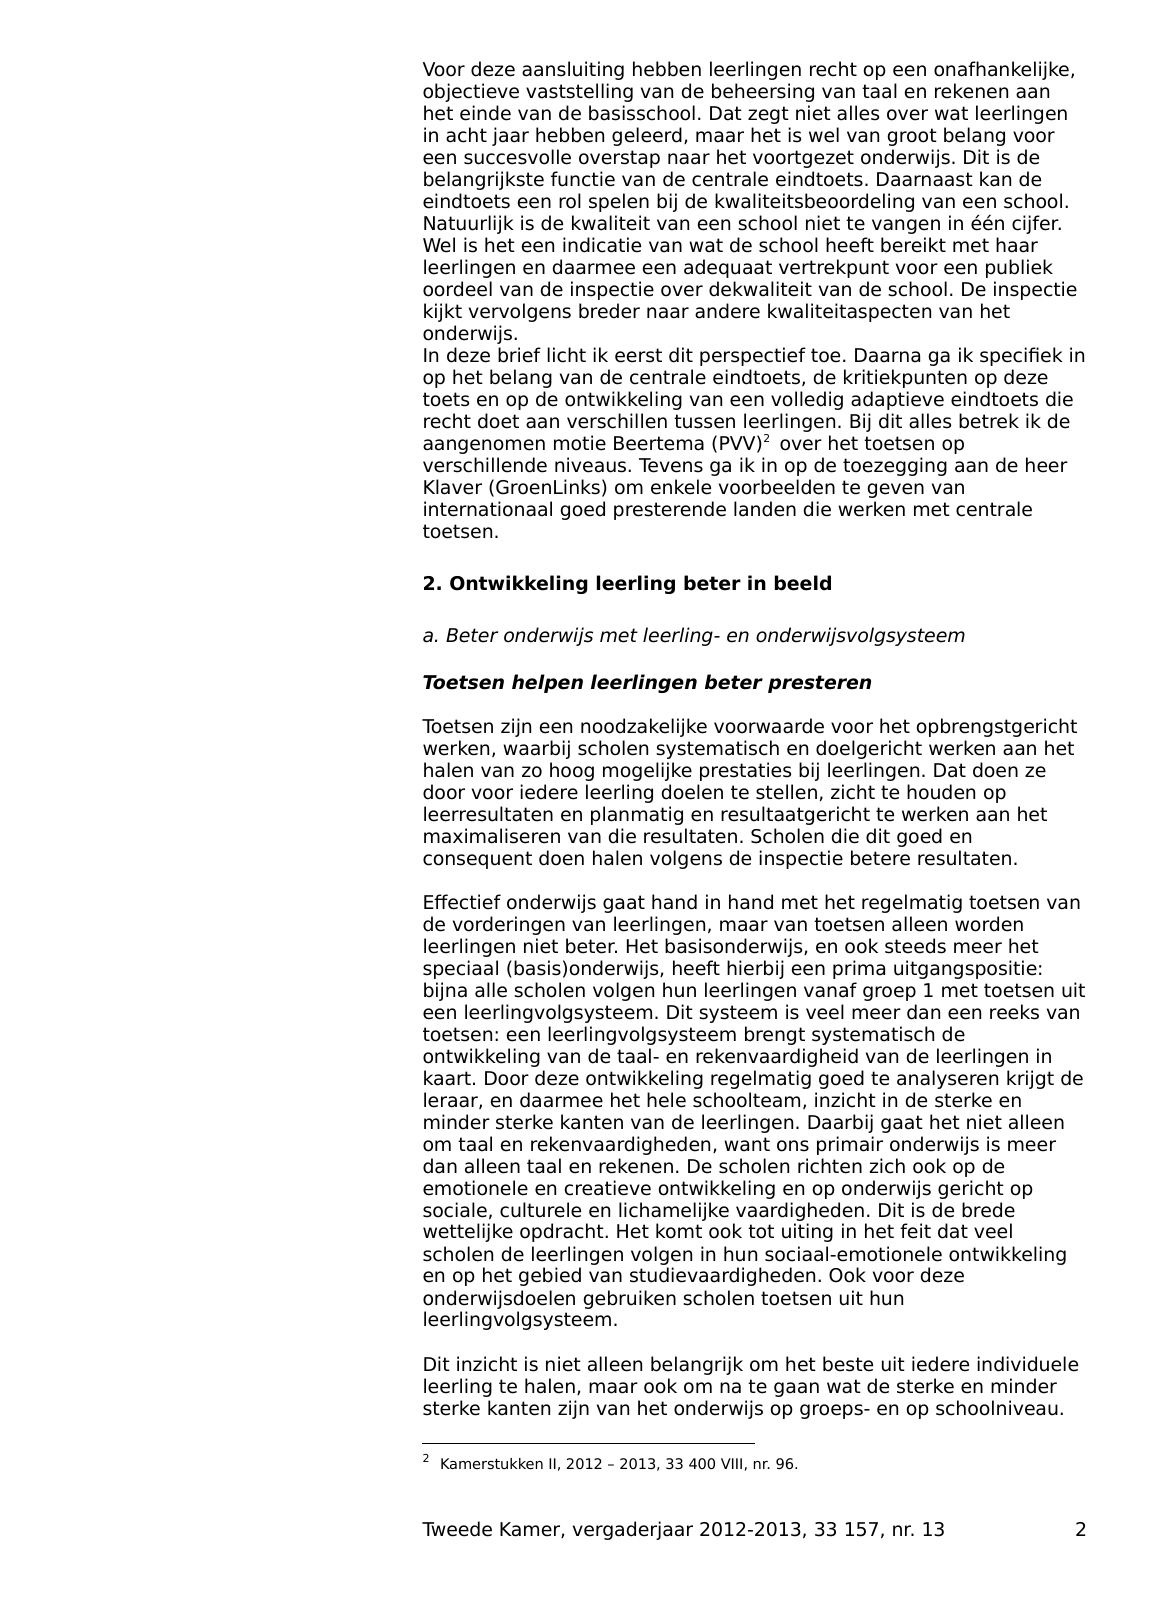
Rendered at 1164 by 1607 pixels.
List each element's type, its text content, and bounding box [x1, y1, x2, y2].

subtitle Toetsen helpen leerlingen beter presteren [422, 672, 1087, 693]
subtitle 2. Ontwikkeling leerling beter in beeld [422, 573, 1087, 594]
text In deze brief licht ik eerst dit perspectief toe. Daarna ga ik specifiek in op het belang van de centrale eindtoets, de kritiekpunten op deze toets en op de ontwikkeling van een volledig adaptieve eindtoets die recht doet aan verschillen tussen leerlingen. Bij dit alles betrek ik de aangenomen motie Beertema (PVV) over het toetsen op verschillende niveaus. Tevens ga ik in op de toezegging aan de heer Klaver (GroenLinks) om enkele voorbeelden te geven van internationaal goed presterende landen die werken met centrale toetsen. [422, 345, 1087, 543]
text Toetsen zijn een noodzakelijke voorwaarde voor het opbrengstgericht werken, waarbij scholen systematisch en doelgericht werken aan het halen van zo hoog mogelijke prestaties bij leerlingen. Dat doen ze door voor iedere leerling doelen te stellen, zicht te houden op leerresultaten en planmatig en resultaatgericht te werken aan het maximaliseren van die resultaten. Scholen die dit goed en consequent doen halen volgens de inspectie betere resultaten. [422, 716, 1087, 869]
text Dit inzicht is niet alleen belangrijk om het beste uit iedere individuele leerling te halen, maar ook om na te gaan wat de sterke en minder sterke kanten zijn van het onderwijs op groeps- en op schoolniveau. [422, 1353, 1087, 1419]
text Kamerstukken II, 2012 – 2013, 33 400 VIII, nr. 96. [422, 1452, 1087, 1474]
text Voor deze aansluiting hebben leerlingen recht op een onafhankelijke, objectieve vaststelling van de beheersing van taal en rekenen aan het einde van de basisschool. Dat zegt niet alles over wat leerlingen in acht jaar hebben geleerd, maar het is wel van groot belang voor een succesvolle overstap naar het voortgezet onderwijs. Dit is de belangrijkste functie van de centrale eindtoets. Daarnaast kan de eindtoets een rol spelen bij de kwaliteitsbeoordeling van een school. Natuurlijk is de kwaliteit van een school niet te vangen in één cijfer. Wel is het een indicatie van wat de school heeft bereikt met haar leerlingen en daarmee een adequaat vertrekpunt voor een publiek oordeel van de inspectie over dekwaliteit van de school. De inspectie kijkt vervolgens breder naar andere kwaliteitaspecten van het onderwijs. [422, 59, 1087, 345]
subtitle a. Beter onderwijs met leerling- en onderwijsvolgsysteem [422, 624, 1087, 647]
text Effectief onderwijs gaat hand in hand met het regelmatig toetsen van de vorderingen van leerlingen, maar van toetsen alleen worden leerlingen niet beter. Het basisonderwijs, en ook steeds meer het speciaal (basis)onderwijs, heeft hierbij een prima uitgangspositie: bijna alle scholen volgen hun leerlingen vanaf groep 1 met toetsen uit een leerlingvolgsysteem. Dit systeem is veel meer dan een reeks van toetsen: een leerlingvolgsysteem brengt systematisch de ontwikkeling van de taal- en rekenvaardigheid van de leerlingen in kaart. Door deze ontwikkeling regelmatig goed te analyseren krijgt de leraar, en daarmee het hele schoolteam, inzicht in de sterke en minder sterke kanten van de leerlingen. Daarbij gaat het niet alleen om taal en rekenvaardigheden, want ons primair onderwijs is meer dan alleen taal en rekenen. De scholen richten zich ook op de emotionele en creatieve ontwikkeling en op onderwijs gericht op sociale, culturele en lichamelijke vaardigheden. Dit is de brede wettelijke opdracht. Het komt ook tot uiting in het feit dat veel scholen de leerlingen volgen in hun sociaal-emotionele ontwikkeling en op het gebied van studievaardigheden. Ook voor deze onderwijsdoelen gebruiken scholen toetsen uit hun leerlingvolgsysteem. [422, 892, 1087, 1331]
